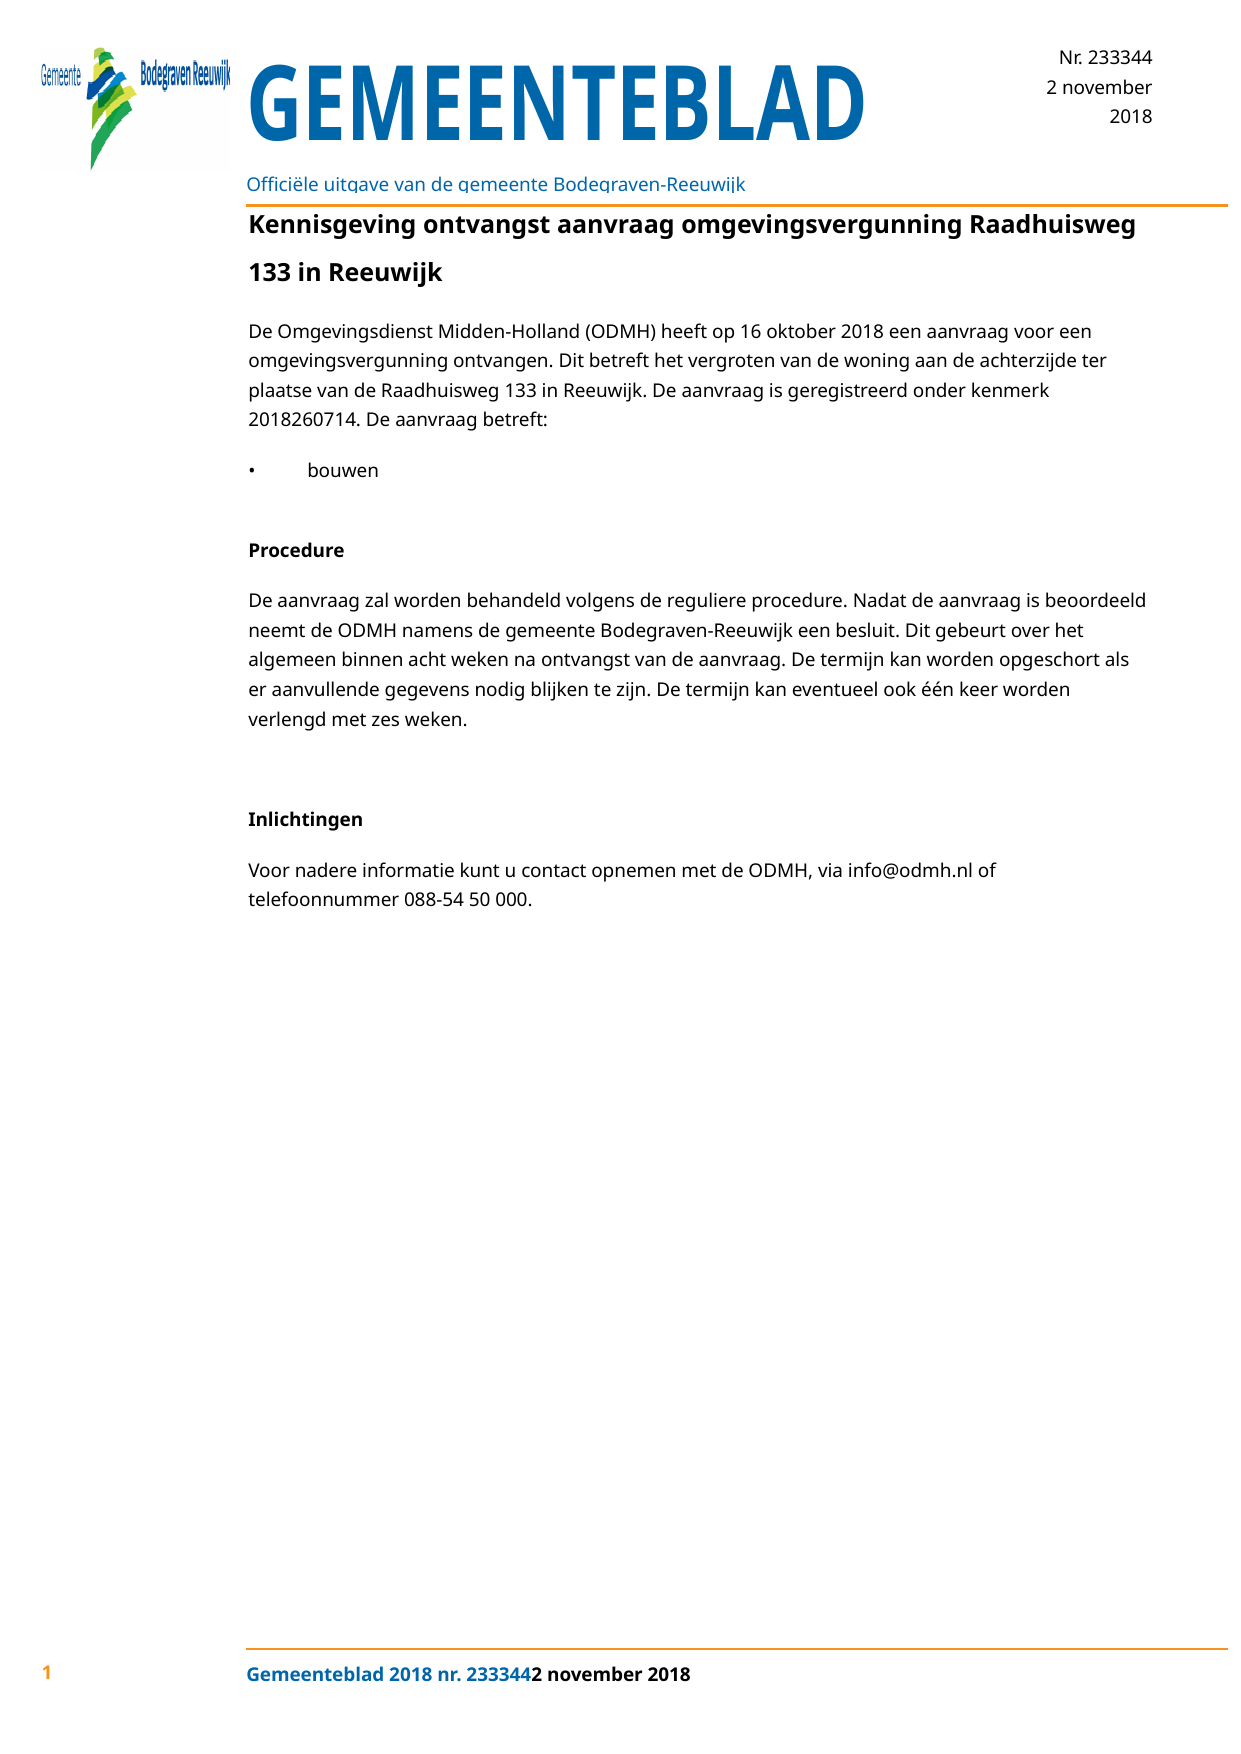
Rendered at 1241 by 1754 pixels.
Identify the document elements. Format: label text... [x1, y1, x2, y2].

list bouwen [248, 457, 1152, 483]
picture [41, 47, 231, 172]
text De Omgevingsdienst Midden-Holland (ODMH) heeft op 16 oktober 2018 een aanvraag voor een omgevingsvergunning ontvangen. Dit betreft het vergroten van de woning aan de achterzijde ter plaatse van de Raadhuisweg 133 in Reeuwijk. De aanvraag is geregistreerd onder kenmerk 2018260714. De aanvraag betreft: [248, 318, 1152, 432]
text Voor nadere informatie kunt u contact opnemen met de ODMH, via info@odmh.nl of telefoonnummer 088-54 50 000. [248, 857, 1152, 912]
text Procedure [248, 537, 1152, 563]
text De aanvraag zal worden behandeld volgens de reguliere procedure. Nadat de aanvraag is beoordeeld neemt de ODMH namens de gemeente Bodegraven-Reeuwijk een besluit. Dit gebeurt over het algemeen binnen acht weken na ontvangst van de aanvraag. De termijn kan worden opgeschort als er aanvullende gegevens nodig blijken te zijn. De termijn kan eventueel ook één keer worden verlengd met zes weken. [248, 587, 1152, 732]
text Kennisgeving ontvangst aanvraag omgevingsvergunning Raadhuisweg 133 in Reeuwijk [248, 207, 1152, 288]
text Inlichtingen [248, 807, 1152, 832]
